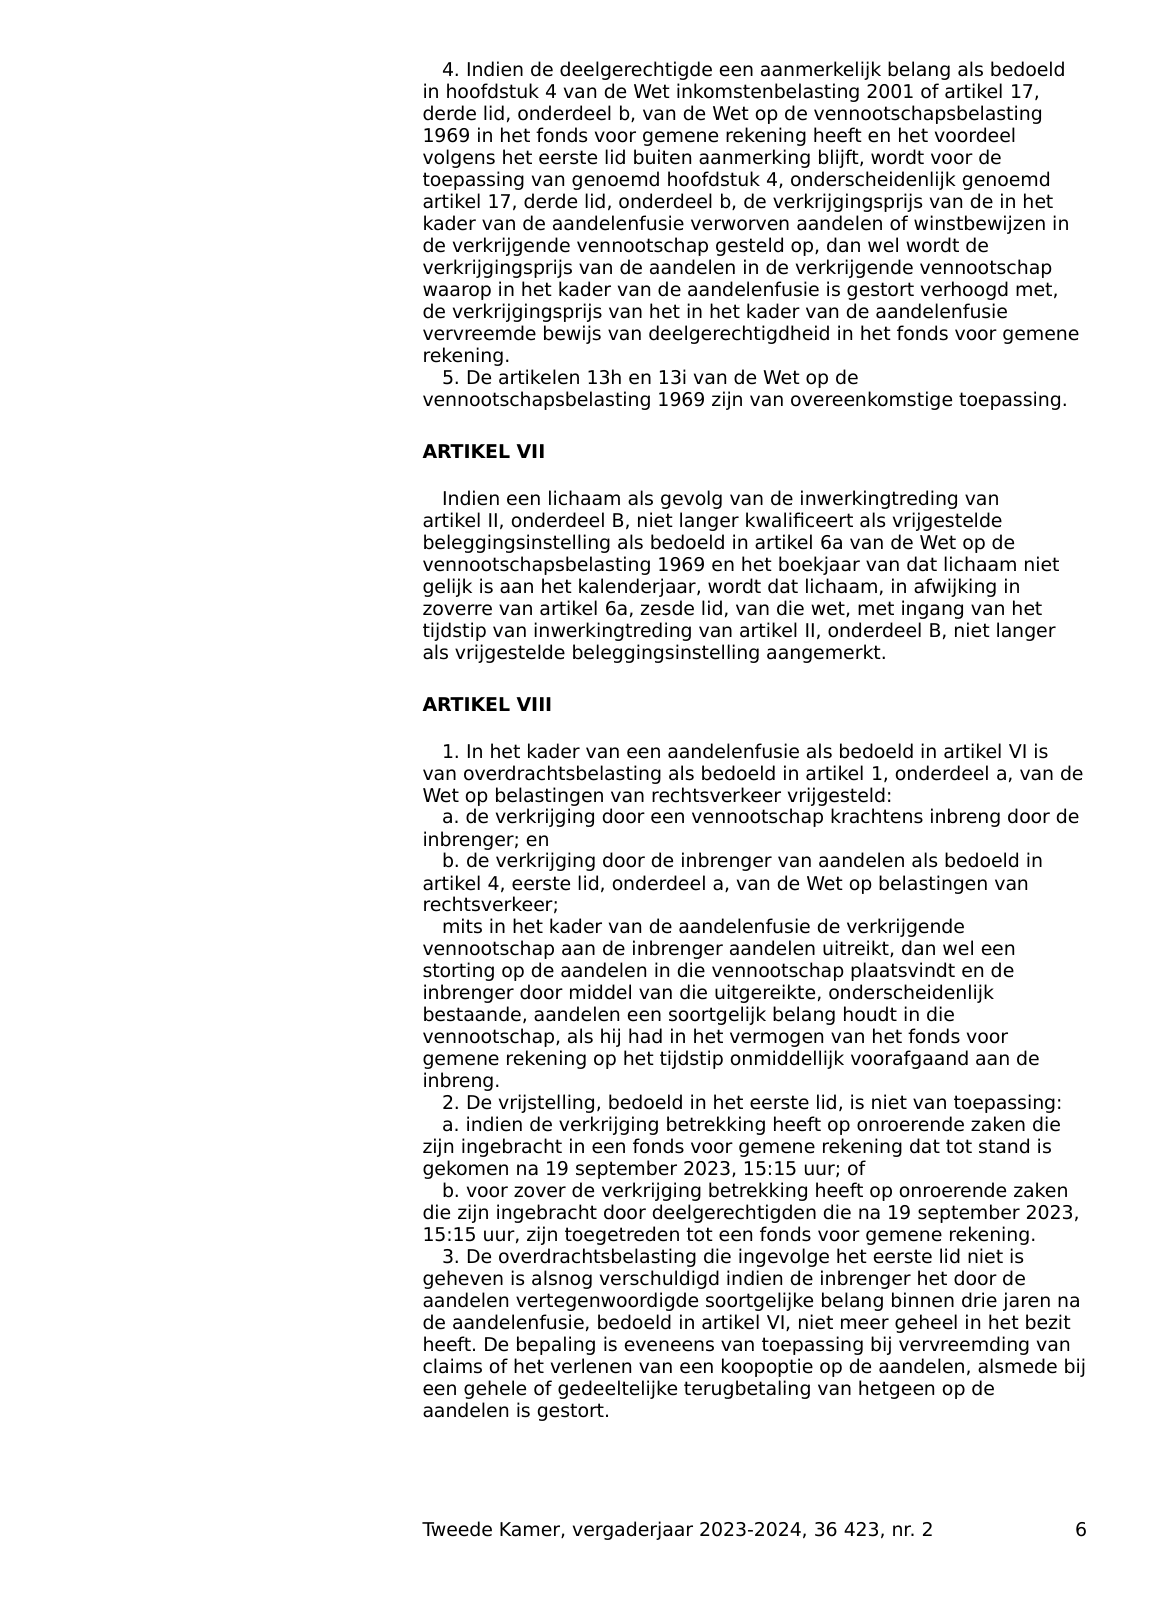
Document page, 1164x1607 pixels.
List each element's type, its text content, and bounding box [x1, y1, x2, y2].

text b. de verkrijging door de inbrenger van aandelen als bedoeld in artikel 4, eerste lid, onderdeel a, van de Wet op belastingen van rechtsverkeer; [422, 850, 1087, 916]
text Indien een lichaam als gevolg van de inwerkingtreding van artikel II, onderdeel B, niet langer kwalificeert als vrijgestelde beleggingsinstelling als bedoeld in artikel 6a van de Wet op de vennootschapsbelasting 1969 en het boekjaar van dat lichaam niet gelijk is aan het kalenderjaar, wordt dat lichaam, in afwijking in zoverre van artikel 6a, zesde lid, van die wet, met ingang van het tijdstip van inwerkingtreding van artikel II, onderdeel B, niet langer als vrijgestelde beleggingsinstelling aangemerkt. [422, 488, 1087, 663]
text mits in het kader van de aandelenfusie de verkrijgende vennootschap aan de inbrenger aandelen uitreikt, dan wel een storting op de aandelen in die vennootschap plaatsvindt en de inbrenger door middel van die uitgereikte, onderscheidenlijk bestaande, aandelen een soortgelijk belang houdt in die vennootschap, als hij had in het vermogen van het fonds voor gemene rekening op het tijdstip onmiddellijk voorafgaand aan de inbreng. [422, 916, 1087, 1092]
subtitle ARTIKEL VIII [422, 693, 1087, 716]
text 2. De vrijstelling, bedoeld in het eerste lid, is niet van toepassing: [422, 1092, 1087, 1114]
text 5. De artikelen 13h en 13i van de Wet op de vennootschapsbelasting 1969 zijn van overeenkomstige toepassing. [422, 367, 1087, 411]
text b. voor zover de verkrijging betrekking heeft op onroerende zaken die zijn ingebracht door deelgerechtigden die na 19 september 2023, 15:15 uur, zijn toegetreden tot een fonds voor gemene rekening. [422, 1180, 1087, 1246]
text 4. Indien de deelgerechtigde een aanmerkelijk belang als bedoeld in hoofdstuk 4 van de Wet inkomstenbelasting 2001 of artikel 17, derde lid, onderdeel b, van de Wet op de vennootschapsbelasting 1969 in het fonds voor gemene rekening heeft en het voordeel volgens het eerste lid buiten aanmerking blijft, wordt voor de toepassing van genoemd hoofdstuk 4, onderscheidenlijk genoemd artikel 17, derde lid, onderdeel b, de verkrijgingsprijs van de in het kader van de aandelenfusie verworven aandelen of winstbewijzen in de verkrijgende vennootschap gesteld op, dan wel wordt de verkrijgingsprijs van de aandelen in de verkrijgende vennootschap waarop in het kader van de aandelenfusie is gestort verhoogd met, de verkrijgingsprijs van het in het kader van de aandelenfusie vervreemde bewijs van deelgerechtigdheid in het fonds voor gemene rekening. [422, 59, 1087, 367]
text a. de verkrijging door een vennootschap krachtens inbreng door de inbrenger; en [422, 806, 1087, 850]
text 3. De overdrachtsbelasting die ingevolge het eerste lid niet is geheven is alsnog verschuldigd indien de inbrenger het door de aandelen vertegenwoordigde soortgelijke belang binnen drie jaren na de aandelenfusie, bedoeld in artikel VI, niet meer geheel in het bezit heeft. De bepaling is eveneens van toepassing bij vervreemding van claims of het verlenen van een koopoptie op de aandelen, alsmede bij een gehele of gedeeltelijke terugbetaling van hetgeen op de aandelen is gestort. [422, 1246, 1087, 1422]
text a. indien de verkrijging betrekking heeft op onroerende zaken die zijn ingebracht in een fonds voor gemene rekening dat tot stand is gekomen na 19 september 2023, 15:15 uur; of [422, 1114, 1087, 1180]
text 1. In het kader van een aandelenfusie als bedoeld in artikel VI is van overdrachtsbelasting als bedoeld in artikel 1, onderdeel a, van de Wet op belastingen van rechtsverkeer vrijgesteld: [422, 741, 1087, 806]
subtitle ARTIKEL VII [422, 441, 1087, 463]
